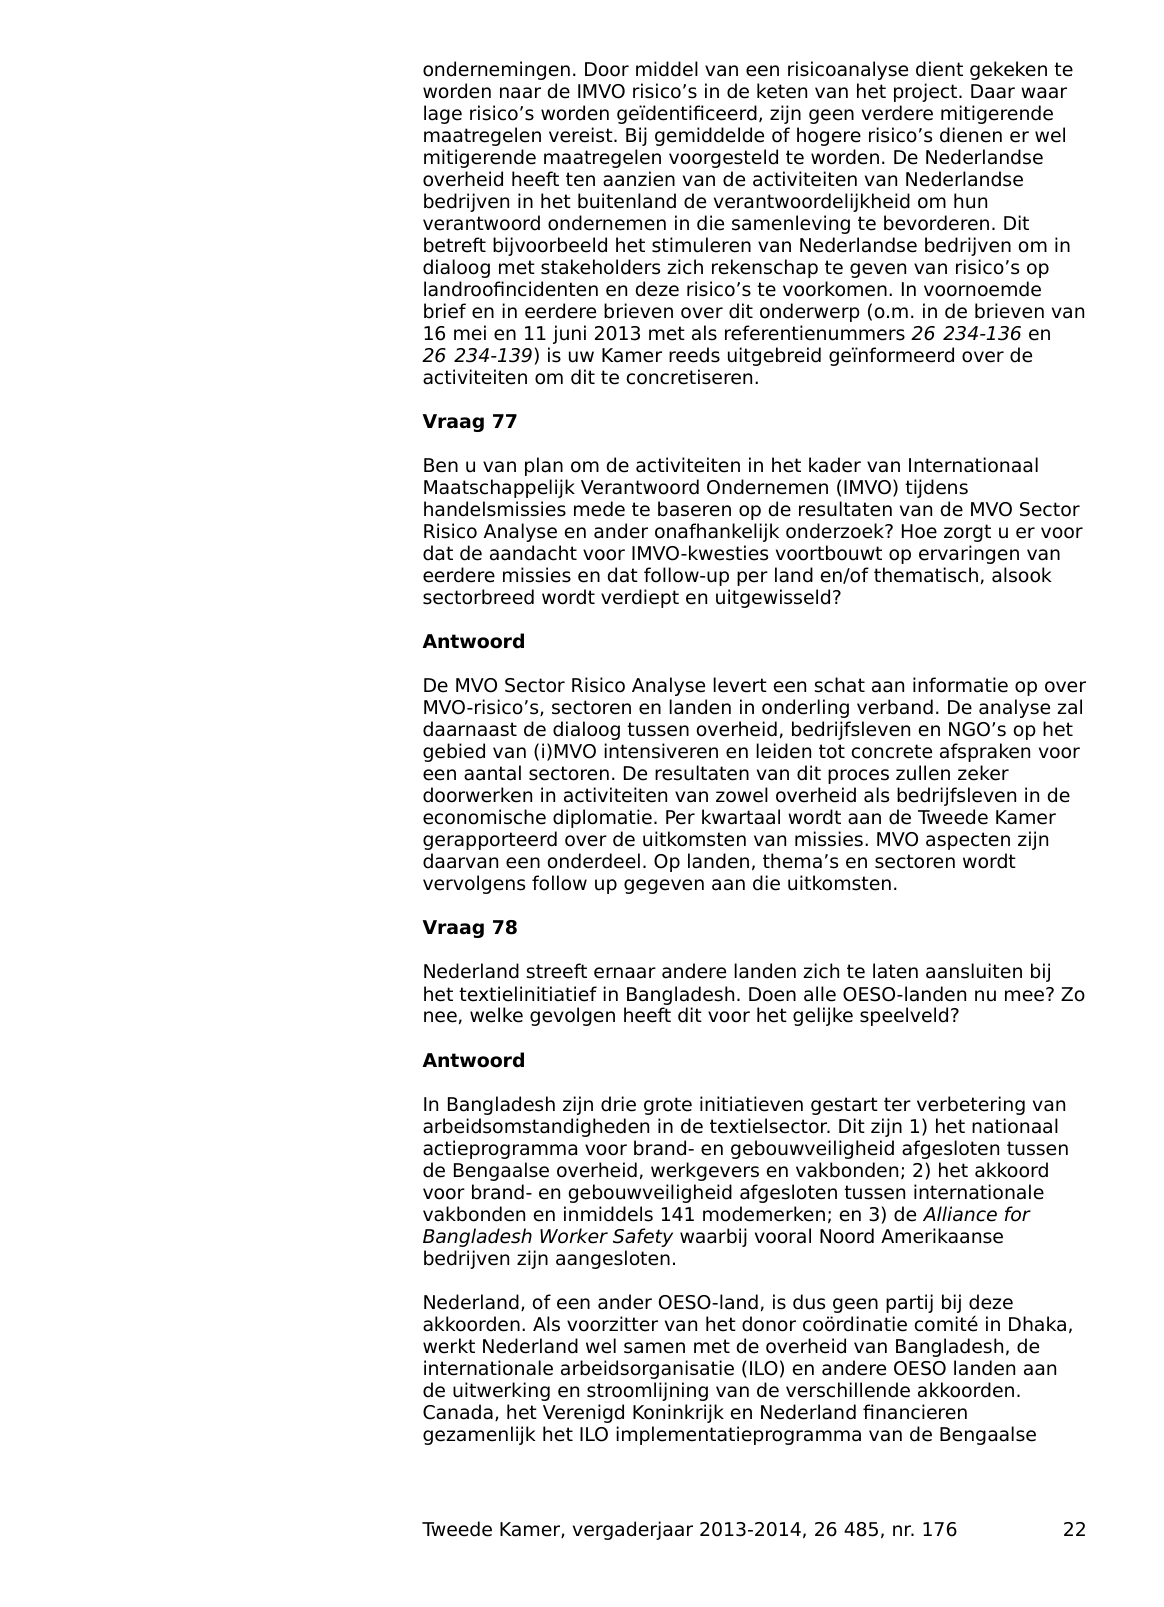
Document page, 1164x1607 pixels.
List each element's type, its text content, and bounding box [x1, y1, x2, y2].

text In Bangladesh zijn drie grote initiatieven gestart ter verbetering van arbeidsomstandigheden in de textielsector. Dit zijn 1) het nationaal actieprogramma voor brand- en gebouwveiligheid afgesloten tussen de Bengaalse overheid, werkgevers en vakbonden; 2) het akkoord voor brand- en gebouwveiligheid afgesloten tussen internationale vakbonden en inmiddels 141 modemerken; en 3) de Alliance for Bangladesh Worker Safety waarbij vooral Noord Amerikaanse bedrijven zijn aangesloten. [422, 1094, 1087, 1269]
text Nederland streeft ernaar andere landen zich te laten aansluiten bij het textielinitiatief in Bangladesh. Doen alle OESO-landen nu mee? Zo nee, welke gevolgen heeft dit voor het gelijke speelveld? [422, 961, 1087, 1027]
text Ben u van plan om de activiteiten in het kader van Internationaal Maatschappelijk Verantwoord Ondernemen (IMVO) tijdens handelsmissies mede te baseren op de resultaten van de MVO Sector Risico Analyse en ander onafhankelijk onderzoek? Hoe zorgt u er voor dat de aandacht voor IMVO-kwesties voortbouwt op ervaringen van eerdere missies en dat follow-up per land en/of thematisch, alsook sectorbreed wordt verdiept en uitgewisseld? [422, 455, 1087, 609]
text De MVO Sector Risico Analyse levert een schat aan informatie op over MVO-risico’s, sectoren en landen in onderling verband. De analyse zal daarnaast de dialoog tussen overheid, bedrijfsleven en NGO’s op het gebied van (i)MVO intensiveren en leiden tot concrete afspraken voor een aantal sectoren. De resultaten van dit proces zullen zeker doorwerken in activiteiten van zowel overheid als bedrijfsleven in de economische diplomatie. Per kwartaal wordt aan de Tweede Kamer gerapporteerd over de uitkomsten van missies. MVO aspecten zijn daarvan een onderdeel. Op landen, thema’s en sectoren wordt vervolgens follow up gegeven aan die uitkomsten. [422, 675, 1087, 895]
subtitle Antwoord [422, 1049, 1087, 1072]
subtitle Antwoord [422, 631, 1087, 653]
subtitle Vraag 78 [422, 917, 1087, 939]
subtitle Vraag 77 [422, 411, 1087, 433]
text ondernemingen. Door middel van een risicoanalyse dient gekeken te worden naar de IMVO risico’s in de keten van het project. Daar waar lage risico’s worden geïdentificeerd, zijn geen verdere mitigerende maatregelen vereist. Bij gemiddelde of hogere risico’s dienen er wel mitigerende maatregelen voorgesteld te worden. De Nederlandse overheid heeft ten aanzien van de activiteiten van Nederlandse bedrijven in het buitenland de verantwoordelijkheid om hun verantwoord ondernemen in die samenleving te bevorderen. Dit betreft bijvoorbeeld het stimuleren van Nederlandse bedrijven om in dialoog met stakeholders zich rekenschap te geven van risico’s op landroofincidenten en deze risico’s te voorkomen. In voornoemde brief en in eerdere brieven over dit onderwerp (o.m. in de brieven van 16 mei en 11 juni 2013 met als referentienummers 26 234-136 en 26 234-139) is uw Kamer reeds uitgebreid geïnformeerd over de activiteiten om dit te concretiseren. [422, 59, 1087, 389]
text Nederland, of een ander OESO-land, is dus geen partij bij deze akkoorden. Als voorzitter van het donor coördinatie comité in Dhaka, werkt Nederland wel samen met de overheid van Bangladesh, de internationale arbeidsorganisatie (ILO) en andere OESO landen aan de uitwerking en stroomlijning van de verschillende akkoorden. Canada, het Verenigd Koninkrijk en Nederland financieren gezamenlijk het ILO implementatieprogramma van de Bengaalse [422, 1292, 1087, 1446]
